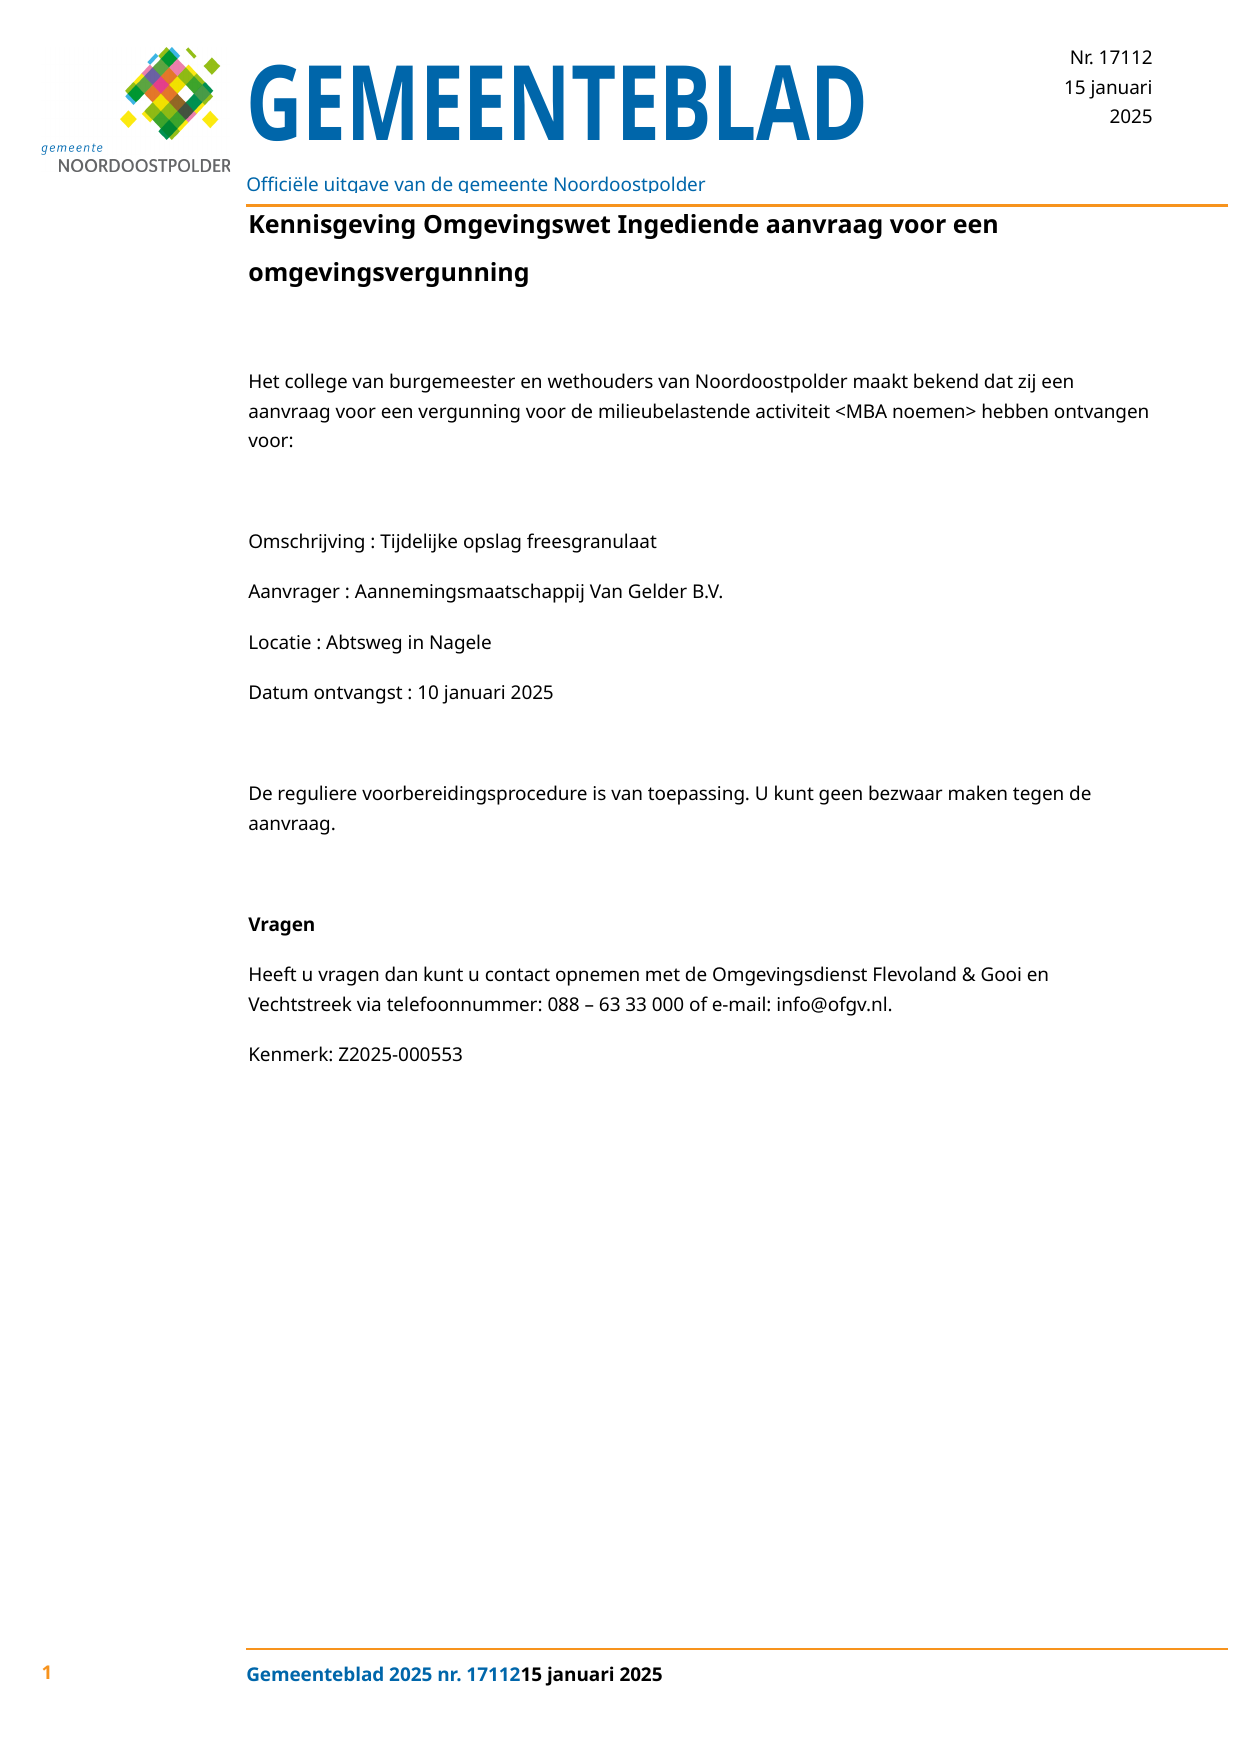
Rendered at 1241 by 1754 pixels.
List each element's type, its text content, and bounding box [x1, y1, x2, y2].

text Heeft u vragen dan kunt u contact opnemen met de Omgevingsdienst Flevoland & Gooi en Vechtstreek via telefoonnummer: 088 – 63 33 000 of e-mail: info@ofgv.nl. [248, 961, 1152, 1017]
text Omschrijving : Tijdelijke opslag freesgranulaat [248, 528, 1152, 554]
text Kenmerk: Z2025-000553 [248, 1041, 1152, 1067]
text Locatie : Abtsweg in Nagele [248, 629, 1152, 655]
text Vragen [248, 911, 1152, 937]
text Aanvrager : Aannemingsmaatschappij Van Gelder B.V. [248, 579, 1152, 604]
text De reguliere voorbereidingsprocedure is van toepassing. U kunt geen bezwaar maken tegen de aanvraag. [248, 780, 1152, 836]
text Datum ontvangst : 10 januari 2025 [248, 679, 1152, 705]
picture [41, 47, 231, 172]
text Kennisgeving Omgevingswet Ingediende aanvraag voor een omgevingsvergunning [248, 207, 1152, 288]
text Het college van burgemeester en wethouders van Noordoostpolder maakt bekend dat zij een aanvraag voor een vergunning voor de milieubelastende activiteit <MBA noemen> hebben ontvangen voor: [248, 368, 1152, 453]
